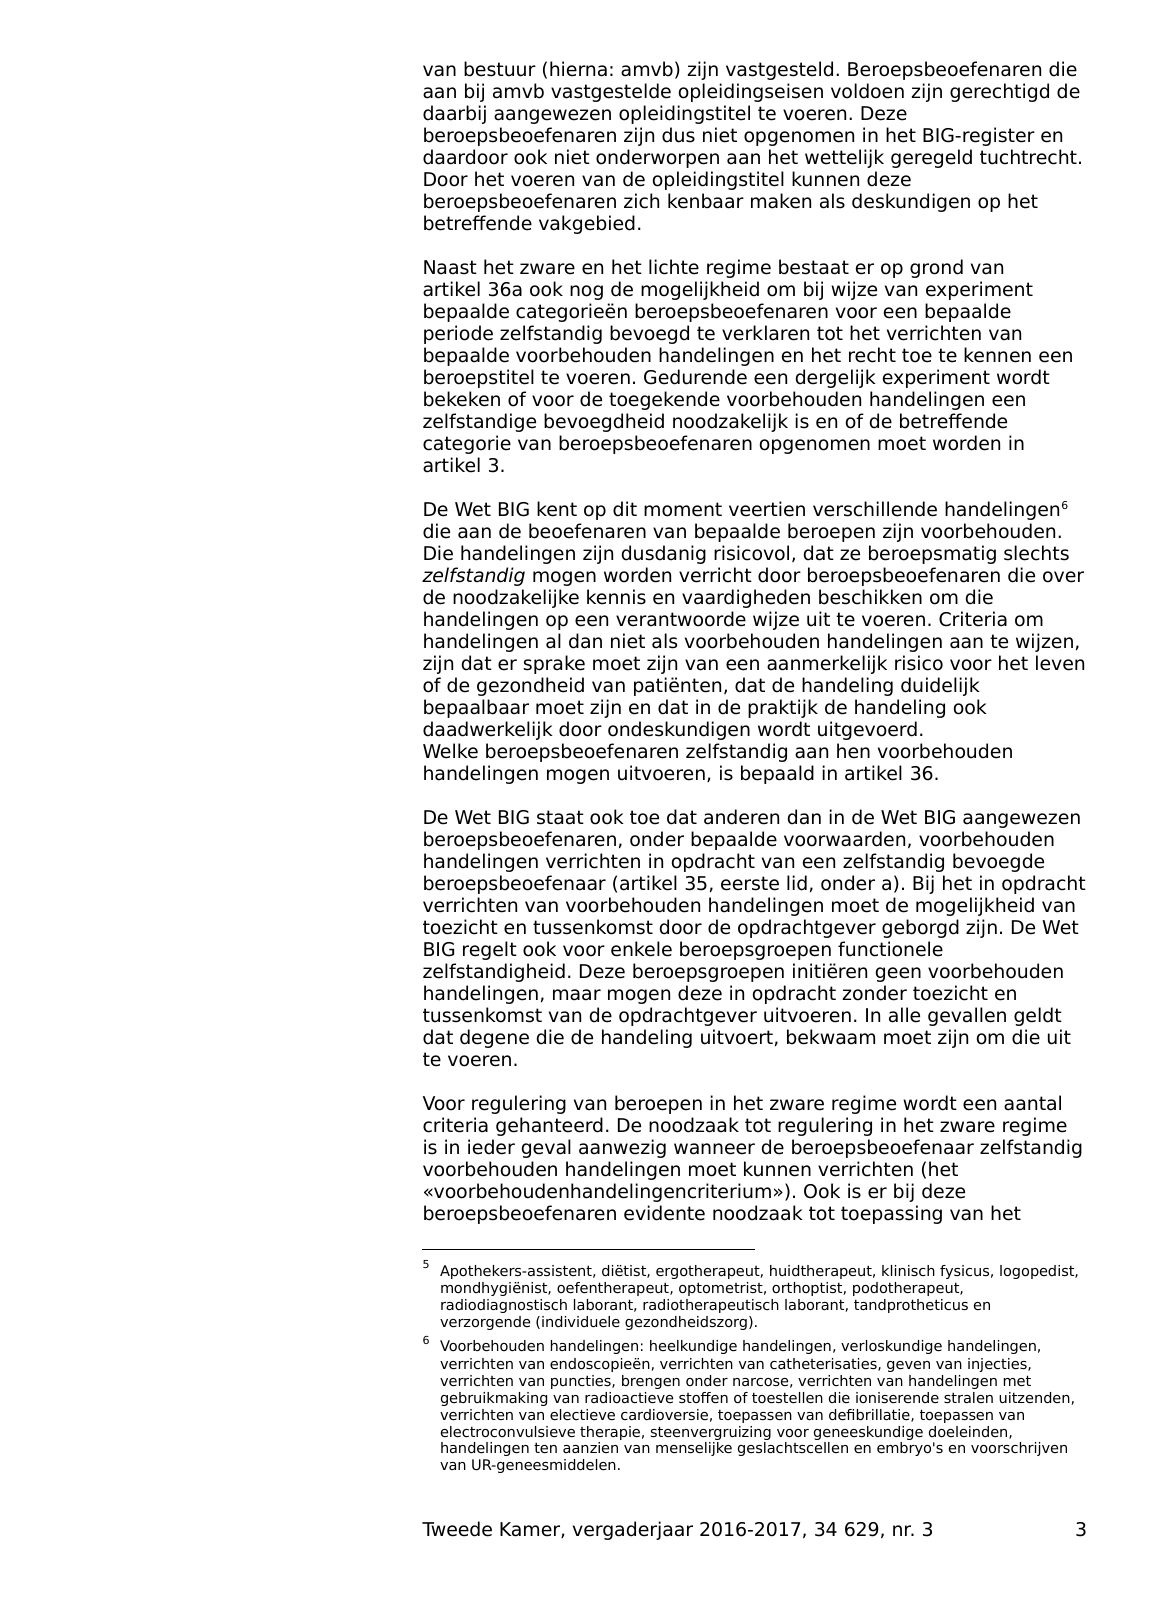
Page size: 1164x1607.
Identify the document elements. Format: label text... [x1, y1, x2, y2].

text De Wet BIG staat ook toe dat anderen dan in de Wet BIG aangewezen beroepsbeoefenaren, onder bepaalde voorwaarden, voorbehouden handelingen verrichten in opdracht van een zelfstandig bevoegde beroepsbeoefenaar (artikel 35, eerste lid, onder a). Bij het in opdracht verrichten van voorbehouden handelingen moet de mogelijkheid van toezicht en tussenkomst door de opdrachtgever geborgd zijn. De Wet BIG regelt ook voor enkele beroepsgroepen functionele zelfstandigheid. Deze beroepsgroepen initiëren geen voorbehouden handelingen, maar mogen deze in opdracht zonder toezicht en tussenkomst van de opdrachtgever uitvoeren. In alle gevallen geldt dat degene die de handeling uitvoert, bekwaam moet zijn om die uit te voeren. [422, 807, 1087, 1071]
text Voorbehouden handelingen: heelkundige handelingen, verloskundige handelingen, verrichten van endoscopieën, verrichten van catheterisaties, geven van injecties, verrichten van puncties, brengen onder narcose, verrichten van handelingen met gebruikmaking van radioactieve stoffen of toestellen die ioniserende stralen uitzenden, verrichten van electieve cardioversie, toepassen van defibrillatie, toepassen van electroconvulsieve therapie, steenvergruizing voor geneeskundige doeleinden, handelingen ten aanzien van menselijke geslachtscellen en embryo's en voorschrijven van UR-geneesmiddelen. [422, 1334, 1087, 1474]
text Apothekers-assistent, diëtist, ergotherapeut, huidtherapeut, klinisch fysicus, logopedist, mondhygiënist, oefentherapeut, optometrist, orthoptist, podotherapeut, radiodiagnostisch laborant, radiotherapeutisch laborant, tandprotheticus en verzorgende (individuele gezondheidszorg). [422, 1258, 1087, 1331]
text De Wet BIG kent op dit moment veertien verschillende handelingen die aan de beoefenaren van bepaalde beroepen zijn voorbehouden. Die handelingen zijn dusdanig risicovol, dat ze beroepsmatig slechts zelfstandig mogen worden verricht door beroepsbeoefenaren die over de noodzakelijke kennis en vaardigheden beschikken om die handelingen op een verantwoorde wijze uit te voeren. Criteria om handelingen al dan niet als voorbehouden handelingen aan te wijzen, zijn dat er sprake moet zijn van een aanmerkelijk risico voor het leven of de gezondheid van patiënten, dat de handeling duidelijk bepaalbaar moet zijn en dat in de praktijk de handeling ook daadwerkelijk door ondeskundigen wordt uitgevoerd. [422, 499, 1087, 741]
text Welke beroepsbeoefenaren zelfstandig aan hen voorbehouden handelingen mogen uitvoeren, is bepaald in artikel 36. [422, 741, 1087, 785]
text Naast het zware en het lichte regime bestaat er op grond van artikel 36a ook nog de mogelijkheid om bij wijze van experiment bepaalde categorieën beroepsbeoefenaren voor een bepaalde periode zelfstandig bevoegd te verklaren tot het verrichten van bepaalde voorbehouden handelingen en het recht toe te kennen een beroepstitel te voeren. Gedurende een dergelijk experiment wordt bekeken of voor de toegekende voorbehouden handelingen een zelfstandige bevoegdheid noodzakelijk is en of de betreffende categorie van beroepsbeoefenaren opgenomen moet worden in artikel 3. [422, 257, 1087, 477]
text van bestuur (hierna: amvb) zijn vastgesteld. Beroepsbeoefenaren die aan bij amvb vastgestelde opleidingseisen voldoen zijn gerechtigd de daarbij aangewezen opleidingstitel te voeren. Deze beroepsbeoefenaren zijn dus niet opgenomen in het BIG-register en daardoor ook niet onderworpen aan het wettelijk geregeld tuchtrecht. Door het voeren van de opleidingstitel kunnen deze beroepsbeoefenaren zich kenbaar maken als deskundigen op het betreffende vakgebied. [422, 59, 1087, 235]
text Voor regulering van beroepen in het zware regime wordt een aantal criteria gehanteerd. De noodzaak tot regulering in het zware regime is in ieder geval aanwezig wanneer de beroepsbeoefenaar zelfstandig voorbehouden handelingen moet kunnen verrichten (het «voorbehoudenhandelingencriterium»). Ook is er bij deze beroepsbeoefenaren evidente noodzaak tot toepassing van het [422, 1093, 1087, 1225]
